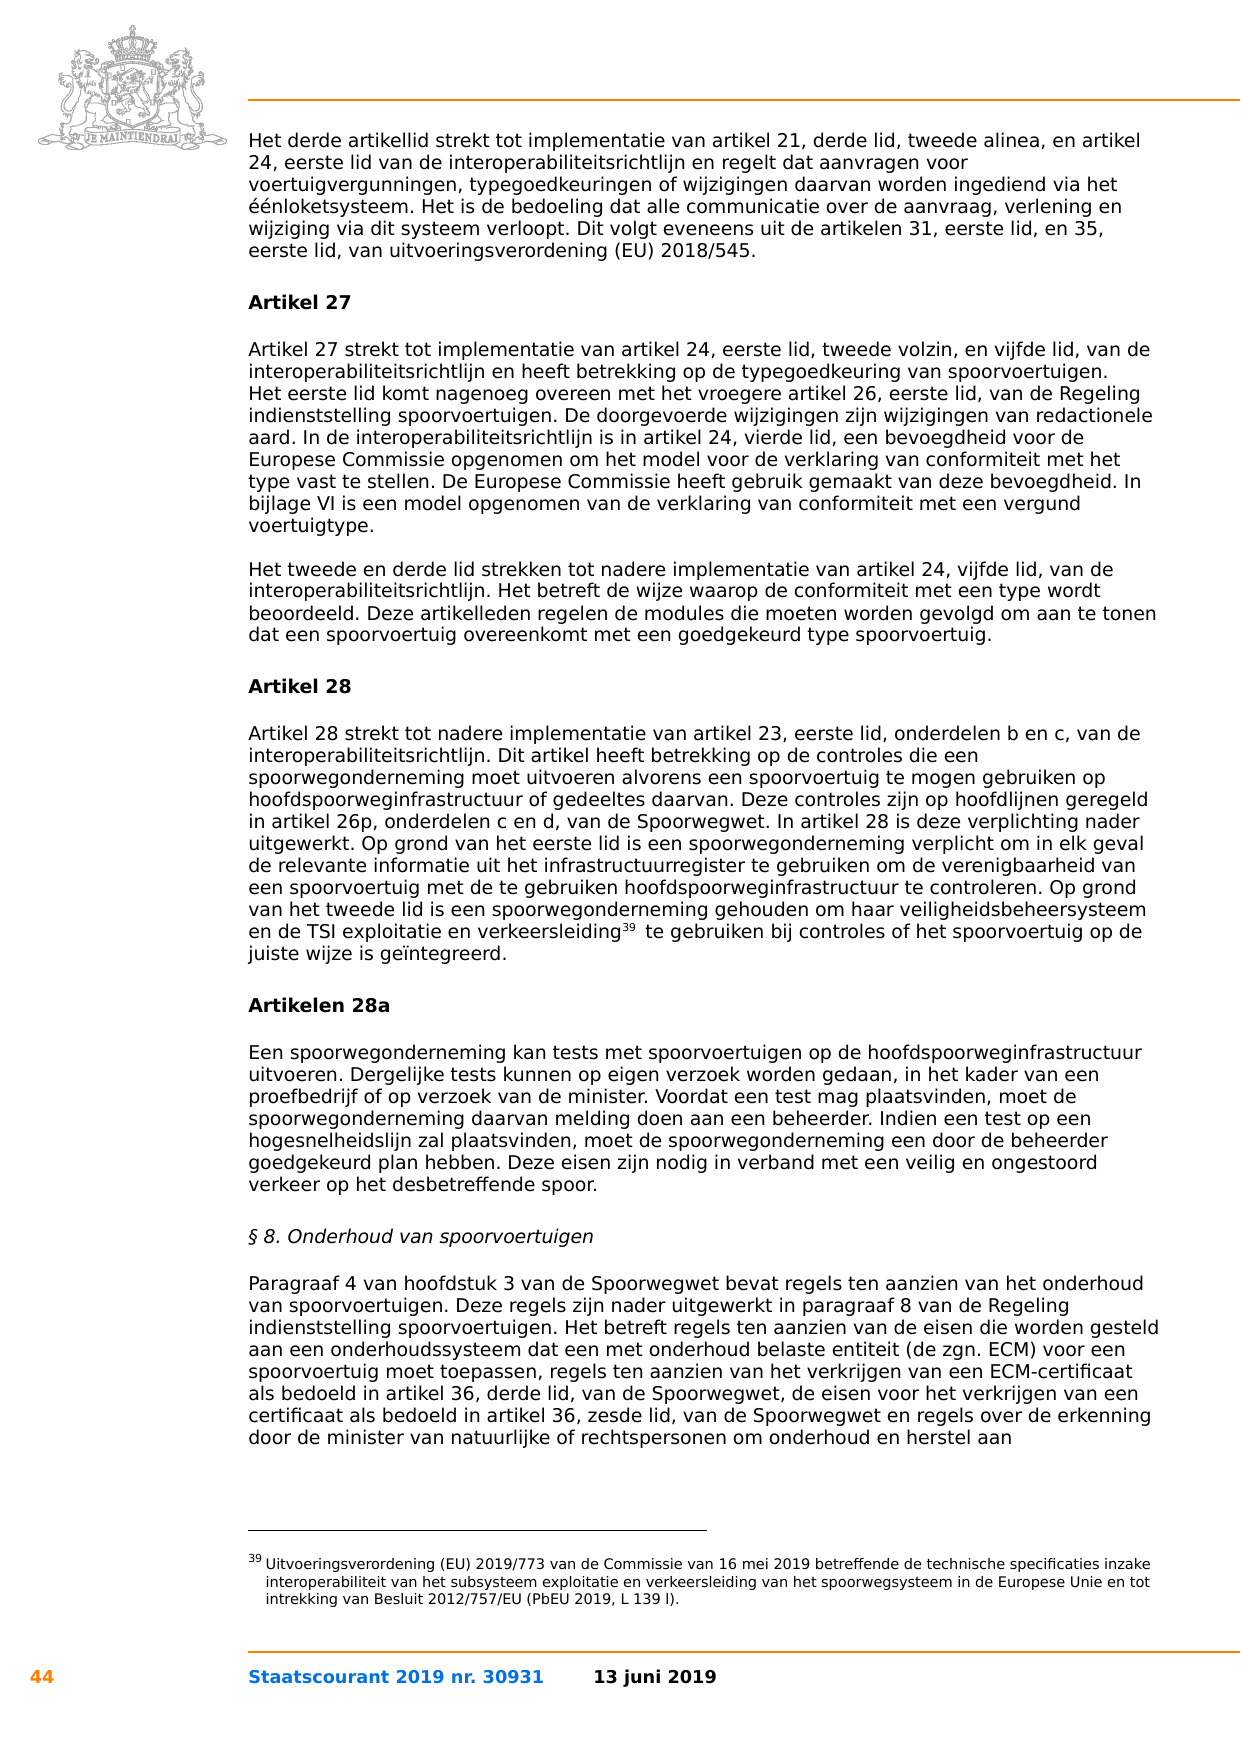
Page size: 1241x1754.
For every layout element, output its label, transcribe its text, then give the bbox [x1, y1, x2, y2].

picture [38, 25, 227, 150]
text Het tweede en derde lid strekken tot nadere implementatie van artikel 24, vijfde lid, van de interoperabiliteitsrichtlijn. Het betreft de wijze waarop de conformiteit met een type wordt beoordeeld. Deze artikelleden regelen de modules die moeten worden gevolgd om aan te tonen dat een spoorvoertuig overeenkomt met een goedgekeurd type spoorvoertuig. [248, 558, 1163, 646]
text Uitvoeringsverordening (EU) 2019/773 van de Commissie van 16 mei 2019 betreffende de technische specificaties inzake interoperabiliteit van het subsysteem exploitatie en verkeersleiding van het spoorwegsysteem in de Europese Unie en tot intrekking van Besluit 2012/757/EU (PbEU 2019, L 139 l). [248, 1552, 1163, 1608]
text Een spoorwegonderneming kan tests met spoorvoertuigen op de hoofdspoorweginfrastructuur uitvoeren. Dergelijke tests kunnen op eigen verzoek worden gedaan, in het kader van een proefbedrijf of op verzoek van de minister. Voordat een test mag plaatsvinden, moet de spoorwegonderneming daarvan melding doen aan een beheerder. Indien een test op een hogesnelheidslijn zal plaatsvinden, moet de spoorwegonderneming een door de beheerder goedgekeurd plan hebben. Deze eisen zijn nodig in verband met een veilig en ongestoord verkeer op het desbetreffende spoor. [248, 1042, 1163, 1196]
subtitle Artikel 28 [248, 676, 1163, 698]
subtitle Artikelen 28a [248, 995, 1163, 1017]
subtitle Artikel 27 [248, 292, 1163, 314]
text Het eerste lid komt nagenoeg overeen met het vroegere artikel 26, eerste lid, van de Regeling indienststelling spoorvoertuigen. De doorgevoerde wijzigingen zijn wijzigingen van redactionele aard. In de interoperabiliteitsrichtlijn is in artikel 24, vierde lid, een bevoegdheid voor de Europese Commissie opgenomen om het model voor de verklaring van conformiteit met het type vast te stellen. De Europese Commissie heeft gebruik gemaakt van deze bevoegdheid. In bijlage VI is een model opgenomen van de verklaring van conformiteit met een vergund voertuigtype. [248, 383, 1163, 537]
text Het derde artikellid strekt tot implementatie van artikel 21, derde lid, tweede alinea, en artikel 24, eerste lid van de interoperabiliteitsrichtlijn en regelt dat aanvragen voor voertuigvergunningen, typegoedkeuringen of wijzigingen daarvan worden ingediend via het éénloketsysteem. Het is de bedoeling dat alle communicatie over de aanvraag, verlening en wijziging via dit systeem verloopt. Dit volgt eveneens uit de artikelen 31, eerste lid, en 35, eerste lid, van uitvoeringsverordening (EU) 2018/545. [248, 130, 1163, 262]
text Artikel 27 strekt tot implementatie van artikel 24, eerste lid, tweede volzin, en vijfde lid, van de interoperabiliteitsrichtlijn en heeft betrekking op de typegoedkeuring van spoorvoertuigen. [248, 339, 1163, 383]
subtitle § 8. Onderhoud van spoorvoertuigen [248, 1226, 1163, 1248]
text Artikel 28 strekt tot nadere implementatie van artikel 23, eerste lid, onderdelen b en c, van de interoperabiliteitsrichtlijn. Dit artikel heeft betrekking op de controles die een spoorwegonderneming moet uitvoeren alvorens een spoorvoertuig te mogen gebruiken op hoofdspoorweginfrastructuur of gedeeltes daarvan. Deze controles zijn op hoofdlijnen geregeld in artikel 26p, onderdelen c en d, van de Spoorwegwet. In artikel 28 is deze verplichting nader uitgewerkt. Op grond van het eerste lid is een spoorwegonderneming verplicht om in elk geval de relevante informatie uit het infrastructuurregister te gebruiken om de verenigbaarheid van een spoorvoertuig met de te gebruiken hoofdspoorweginfrastructuur te controleren. Op grond van het tweede lid is een spoorwegonderneming gehouden om haar veiligheidsbeheersysteem en de TSI exploitatie en verkeersleiding te gebruiken bij controles of het spoorvoertuig op de juiste wijze is geïntegreerd. [248, 723, 1163, 965]
text Paragraaf 4 van hoofdstuk 3 van de Spoorwegwet bevat regels ten aanzien van het onderhoud van spoorvoertuigen. Deze regels zijn nader uitgewerkt in paragraaf 8 van de Regeling indienststelling spoorvoertuigen. Het betreft regels ten aanzien van de eisen die worden gesteld aan een onderhoudssysteem dat een met onderhoud belaste entiteit (de zgn. ECM) voor een spoorvoertuig moet toepassen, regels ten aanzien van het verkrijgen van een ECM-certificaat als bedoeld in artikel 36, derde lid, van de Spoorwegwet, de eisen voor het verkrijgen van een certificaat als bedoeld in artikel 36, zesde lid, van de Spoorwegwet en regels over de erkenning door de minister van natuurlijke of rechtspersonen om onderhoud en herstel aan [248, 1273, 1163, 1449]
